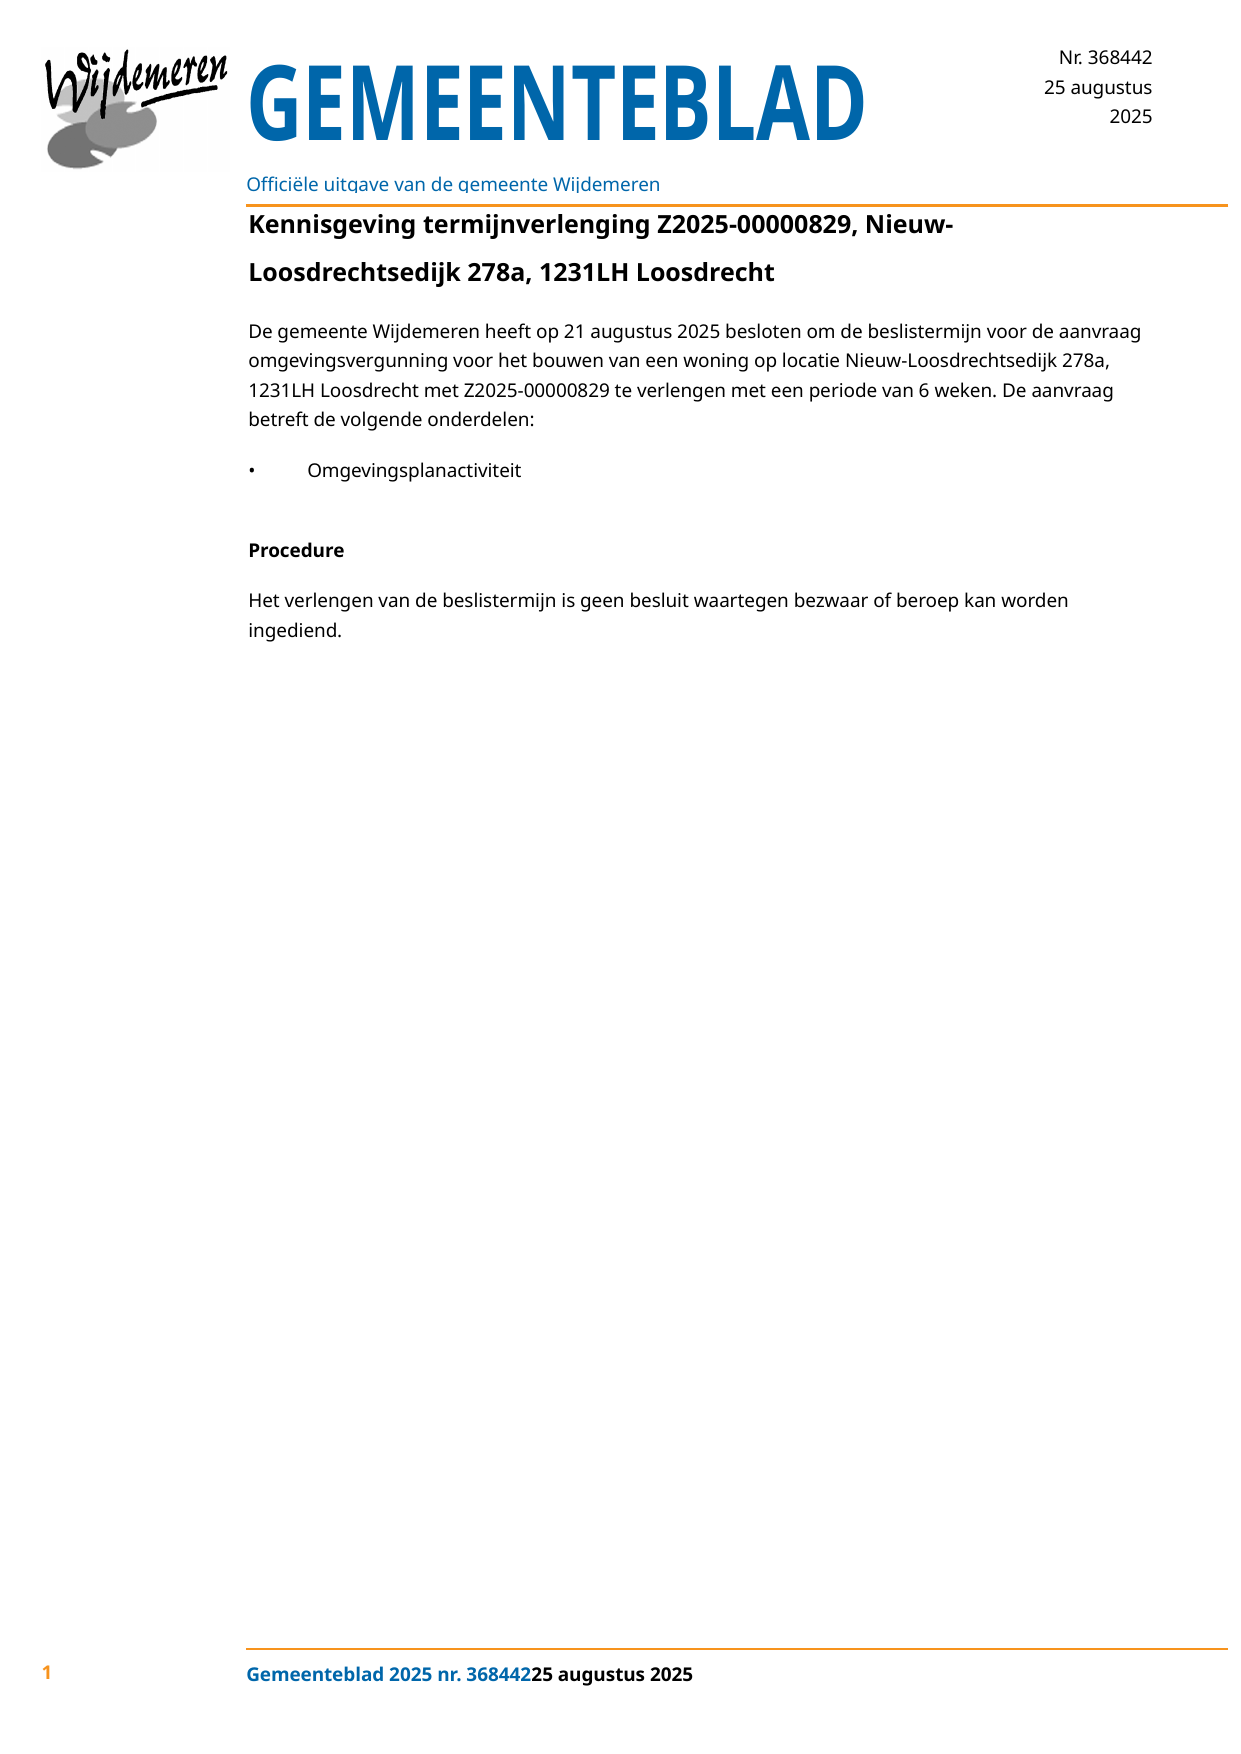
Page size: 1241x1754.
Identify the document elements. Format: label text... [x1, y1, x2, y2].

text De gemeente Wijdemeren heeft op 21 augustus 2025 besloten om de beslistermijn voor de aanvraag omgevingsvergunning voor het bouwen van een woning op locatie Nieuw-Loosdrechtsedijk 278a, 1231LH Loosdrecht met Z2025-00000829 te verlengen met een periode van 6 weken. De aanvraag betreft de volgende onderdelen: [248, 318, 1152, 432]
picture [41, 47, 231, 172]
text Kennisgeving termijnverlenging Z2025-00000829, Nieuw-Loosdrechtsedijk 278a, 1231LH Loosdrecht [248, 207, 1152, 288]
list Omgevingsplanactiviteit [248, 457, 1152, 483]
text Het verlengen van de beslistermijn is geen besluit waartegen bezwaar of beroep kan worden ingediend. [248, 587, 1152, 643]
text Procedure [248, 537, 1152, 563]
